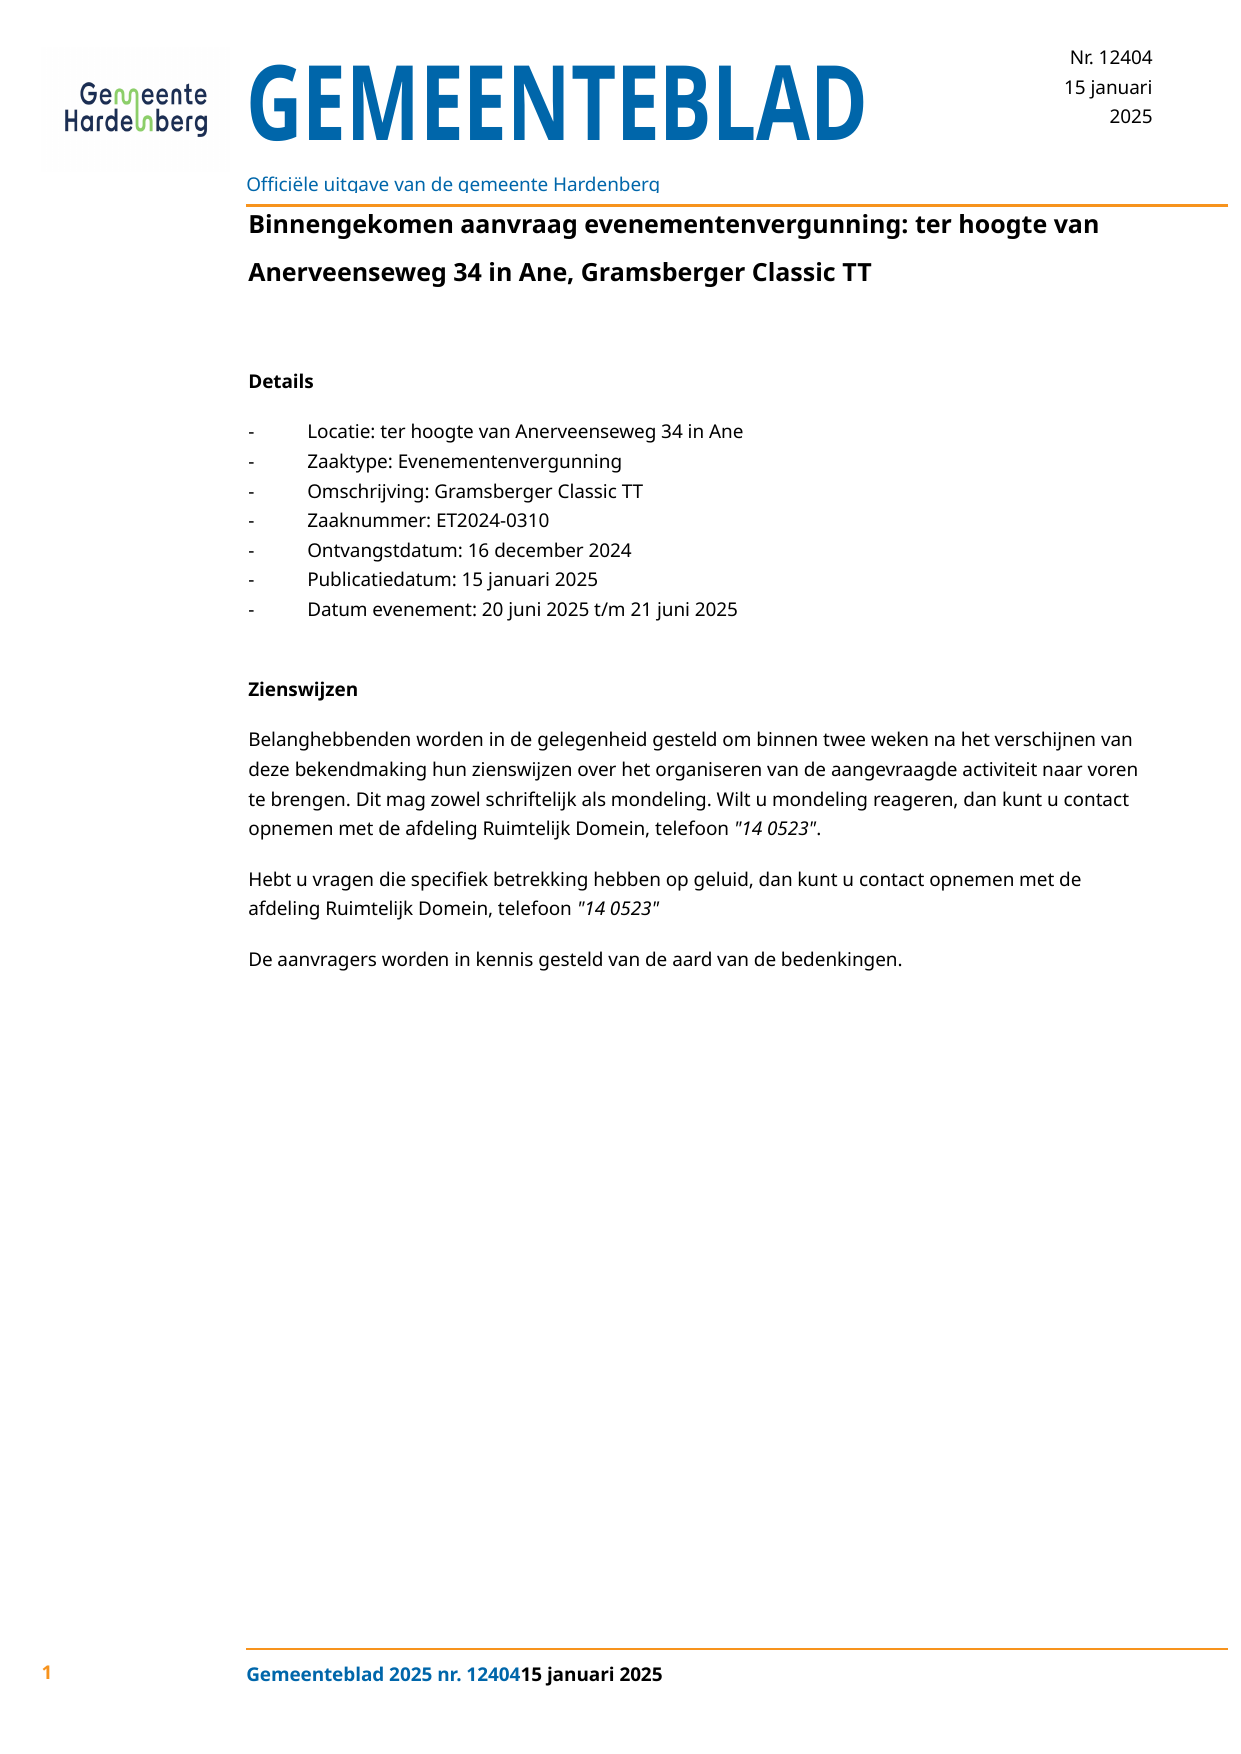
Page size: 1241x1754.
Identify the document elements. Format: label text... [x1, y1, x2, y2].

list Ontvangstdatum: 16 december 2024 [248, 537, 1152, 563]
text Zienswijzen [248, 676, 1152, 702]
list Omschrijving: Gramsberger Classic TT [248, 478, 1152, 504]
list Datum evenement: 20 juni 2025 t/m 21 juni 2025 [248, 596, 1152, 622]
picture [41, 47, 231, 172]
list Locatie: ter hoogte van Anerveenseweg 34 in Ane [248, 419, 1152, 444]
list Zaaknummer: ET2024-0310 [248, 507, 1152, 533]
list Zaaktype: Evenementenvergunning [248, 448, 1152, 474]
list Publicatiedatum: 15 januari 2025 [248, 567, 1152, 592]
text Binnengekomen aanvraag evenementenvergunning: ter hoogte van Anerveenseweg 34 in Ane, Gramsberger Classic TT [248, 207, 1152, 288]
text Details [248, 368, 1152, 394]
text De aanvragers worden in kennis gesteld van de aard van de bedenkingen. [248, 946, 1152, 972]
text Hebt u vragen die specifiek betrekking hebben op geluid, dan kunt u contact opnemen met de afdeling Ruimtelijk Domein, telefoon "14 0523" [248, 866, 1152, 921]
text Belanghebbenden worden in de gelegenheid gesteld om binnen twee weken na het verschijnen van deze bekendmaking hun zienswijzen over het organiseren van de aangevraagde activiteit naar voren te brengen. Dit mag zowel schriftelijk als mondeling. Wilt u mondeling reageren, dan kunt u contact opnemen met de afdeling Ruimtelijk Domein, telefoon "14 0523". [248, 727, 1152, 841]
